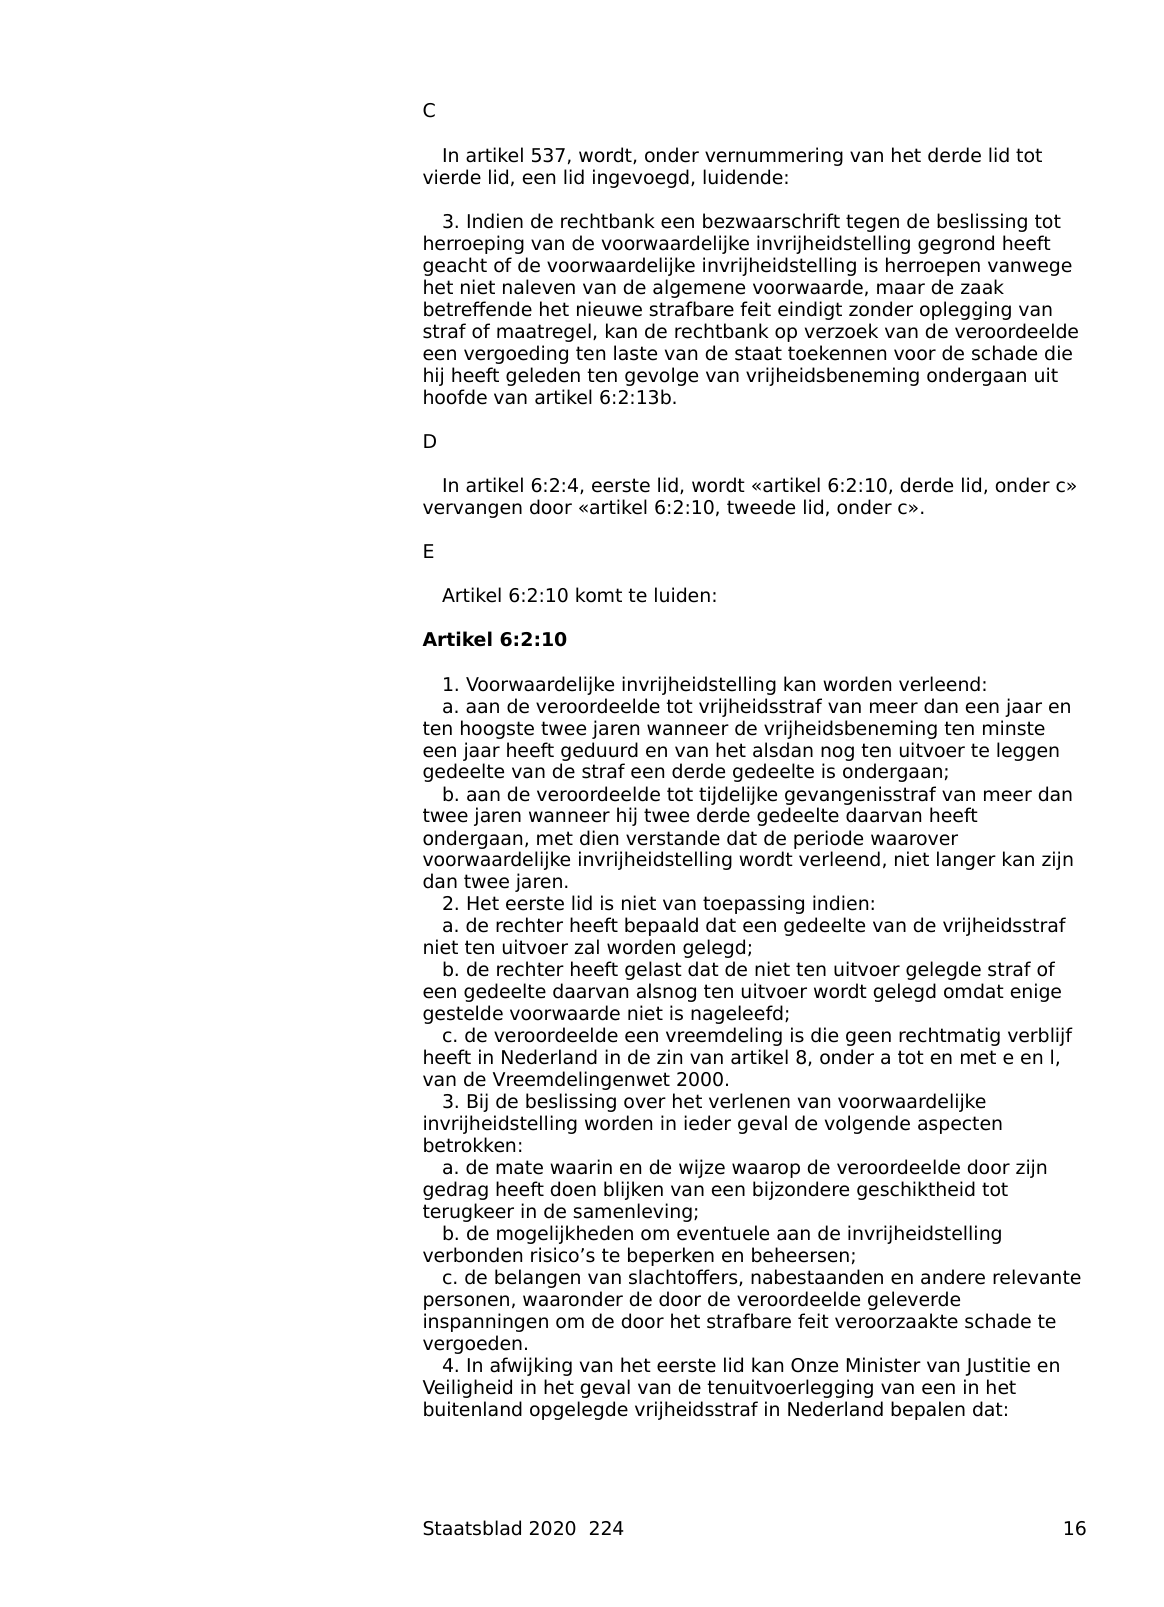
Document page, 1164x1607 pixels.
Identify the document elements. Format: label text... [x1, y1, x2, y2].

text a. de mate waarin en de wijze waarop de veroordeelde door zijn gedrag heeft doen blijken van een bijzondere geschiktheid tot terugkeer in de samenleving; [422, 1157, 1087, 1223]
text b. aan de veroordeelde tot tijdelijke gevangenisstraf van meer dan twee jaren wanneer hij twee derde gedeelte daarvan heeft ondergaan, met dien verstande dat de periode waarover voorwaardelijke invrijheidstelling wordt verleend, niet langer kan zijn dan twee jaren. [422, 783, 1087, 893]
subtitle Artikel 6:2:10 [422, 629, 1087, 651]
text a. aan de veroordeelde tot vrijheidsstraf van meer dan een jaar en ten hoogste twee jaren wanneer de vrijheidsbeneming ten minste een jaar heeft geduurd en van het alsdan nog ten uitvoer te leggen gedeelte van de straf een derde gedeelte is ondergaan; [422, 696, 1087, 783]
text In artikel 537, wordt, onder vernummering van het derde lid tot vierde lid, een lid ingevoegd, luidende: [422, 144, 1087, 188]
text 2. Het eerste lid is niet van toepassing indien: [422, 893, 1087, 915]
text b. de rechter heeft gelast dat de niet ten uitvoer gelegde straf of een gedeelte daarvan alsnog ten uitvoer wordt gelegd omdat enige gestelde voorwaarde niet is nageleefd; [422, 959, 1087, 1025]
text 3. Bij de beslissing over het verlenen van voorwaardelijke invrijheidstelling worden in ieder geval de volgende aspecten betrokken: [422, 1091, 1087, 1157]
text Artikel 6:2:10 komt te luiden: [422, 585, 1087, 607]
text C [422, 100, 1087, 122]
text 3. Indien de rechtbank een bezwaarschrift tegen de beslissing tot herroeping van de voorwaardelijke invrijheidstelling gegrond heeft geacht of de voorwaardelijke invrijheidstelling is herroepen vanwege het niet naleven van de algemene voorwaarde, maar de zaak betreffende het nieuwe strafbare feit eindigt zonder oplegging van straf of maatregel, kan de rechtbank op verzoek van de veroordeelde een vergoeding ten laste van de staat toekennen voor de schade die hij heeft geleden ten gevolge van vrijheidsbeneming ondergaan uit hoofde van artikel 6:2:13b. [422, 211, 1087, 408]
text In artikel 6:2:4, eerste lid, wordt «artikel 6:2:10, derde lid, onder c» vervangen door «artikel 6:2:10, tweede lid, onder c». [422, 475, 1087, 519]
text 4. In afwijking van het eerste lid kan Onze Minister van Justitie en Veiligheid in het geval van de tenuitvoerlegging van een in het buitenland opgelegde vrijheidsstraf in Nederland bepalen dat: [422, 1355, 1087, 1421]
text c. de veroordeelde een vreemdeling is die geen rechtmatig verblijf heeft in Nederland in de zin van artikel 8, onder a tot en met e en l, van de Vreemdelingenwet 2000. [422, 1025, 1087, 1091]
text c. de belangen van slachtoffers, nabestaanden en andere relevante personen, waaronder de door de veroordeelde geleverde inspanningen om de door het strafbare feit veroorzaakte schade te vergoeden. [422, 1267, 1087, 1355]
text 1. Voorwaardelijke invrijheidstelling kan worden verleend: [422, 673, 1087, 696]
text b. de mogelijkheden om eventuele aan de invrijheidstelling verbonden risico’s te beperken en beheersen; [422, 1223, 1087, 1267]
text E [422, 541, 1087, 563]
text a. de rechter heeft bepaald dat een gedeelte van de vrijheidsstraf niet ten uitvoer zal worden gelegd; [422, 915, 1087, 959]
text D [422, 431, 1087, 453]
